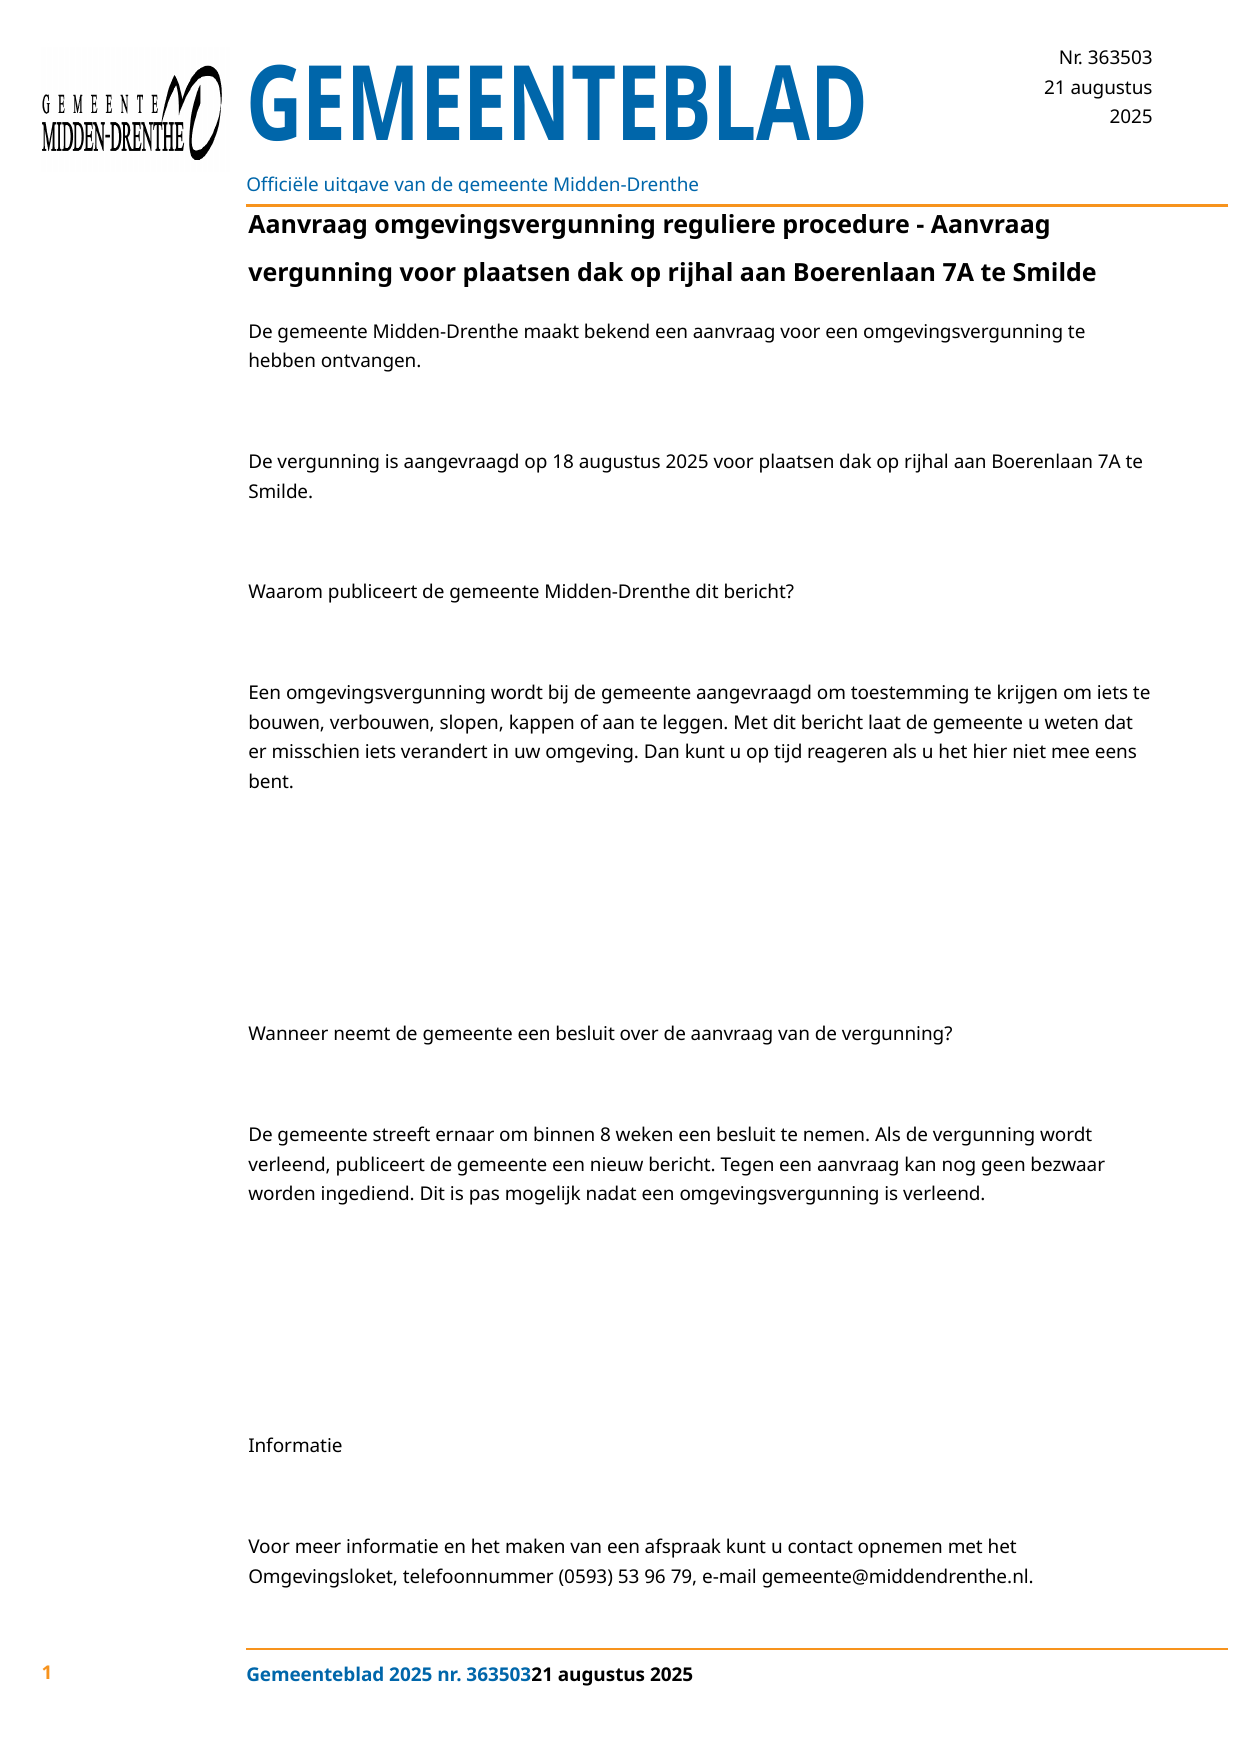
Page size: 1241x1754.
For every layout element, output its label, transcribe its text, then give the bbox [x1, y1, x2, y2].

text Wanneer neemt de gemeente een besluit over de aanvraag van de vergunning? [248, 1020, 1152, 1046]
text Informatie [248, 1432, 1152, 1458]
text Waarom publiceert de gemeente Midden-Drenthe dit bericht? [248, 579, 1152, 604]
text De gemeente streeft ernaar om binnen 8 weken een besluit te nemen. Als de vergunning wordt verleend, publiceert de gemeente een nieuw bericht. Tegen een aanvraag kan nog geen bezwaar worden ingediend. Dit is pas mogelijk nadat een omgevingsvergunning is verleend. [248, 1121, 1152, 1206]
text De gemeente Midden-Drenthe maakt bekend een aanvraag voor een omgevingsvergunning te hebben ontvangen. [248, 318, 1152, 373]
text Voor meer informatie en het maken van een afspraak kunt u contact opnemen met het Omgevingsloket, telefoonnummer (0593) 53 96 79, e-mail gemeente@middendrenthe.nl. [248, 1533, 1152, 1589]
picture [41, 47, 231, 172]
text De vergunning is aangevraagd op 18 augustus 2025 voor plaatsen dak op rijhal aan Boerenlaan 7A te Smilde. [248, 448, 1152, 504]
text Een omgevingsvergunning wordt bij de gemeente aangevraagd om toestemming te krijgen om iets te bouwen, verbouwen, slopen, kappen of aan te leggen. Met dit bericht laat de gemeente u weten dat er misschien iets verandert in uw omgeving. Dan kunt u op tijd reageren als u het hier niet mee eens bent. [248, 679, 1152, 794]
text Aanvraag omgevingsvergunning reguliere procedure - Aanvraag vergunning voor plaatsen dak op rijhal aan Boerenlaan 7A te Smilde [248, 207, 1152, 288]
